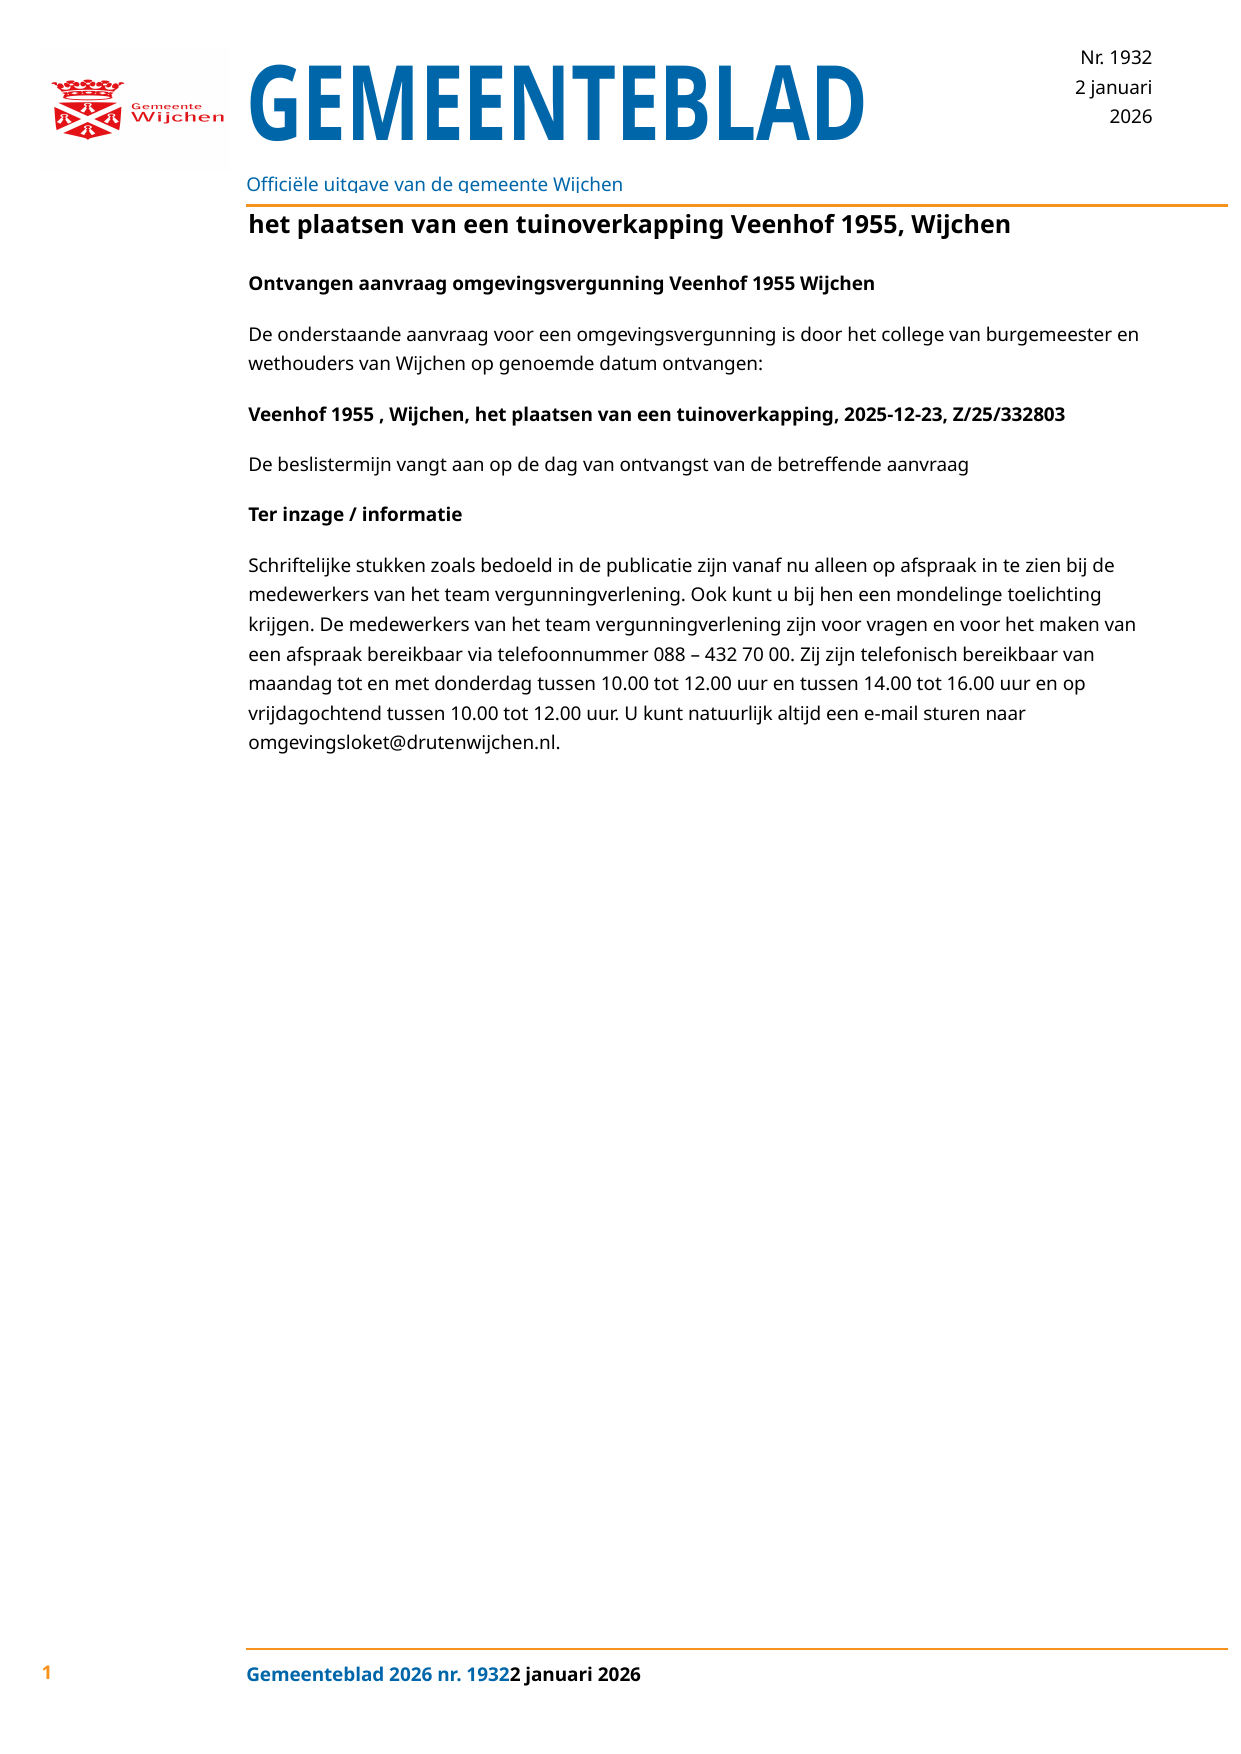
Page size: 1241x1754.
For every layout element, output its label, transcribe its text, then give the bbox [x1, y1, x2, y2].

text Veenhof 1955 , Wijchen, het plaatsen van een tuinoverkapping, 2025-12-23, Z/25/332803 [248, 401, 1152, 426]
text De beslistermijn vangt aan op de dag van ontvangst van de betreffende aanvraag [248, 451, 1152, 477]
text Ontvangen aanvraag omgevingsvergunning Veenhof 1955 Wijchen [248, 270, 1152, 296]
text het plaatsen van een tuinoverkapping Veenhof 1955, Wijchen [248, 207, 1152, 241]
text Schriftelijke stukken zoals bedoeld in de publicatie zijn vanaf nu alleen op afspraak in te zien bij de medewerkers van het team vergunningverlening. Ook kunt u bij hen een mondelinge toelichting krijgen. De medewerkers van het team vergunningverlening zijn voor vragen en voor het maken van een afspraak bereikbaar via telefoonnummer 088 – 432 70 00. Zij zijn telefonisch bereikbaar van maandag tot en met donderdag tussen 10.00 tot 12.00 uur en tussen 14.00 tot 16.00 uur en op vrijdagochtend tussen 10.00 tot 12.00 uur. U kunt natuurlijk altijd een e-mail sturen naar omgevingsloket@drutenwijchen.nl. [248, 552, 1152, 755]
text De onderstaande aanvraag voor een omgevingsvergunning is door het college van burgemeester en wethouders van Wijchen op genoemde datum ontvangen: [248, 321, 1152, 376]
text Ter inzage / informatie [248, 502, 1152, 527]
picture [41, 47, 231, 172]
